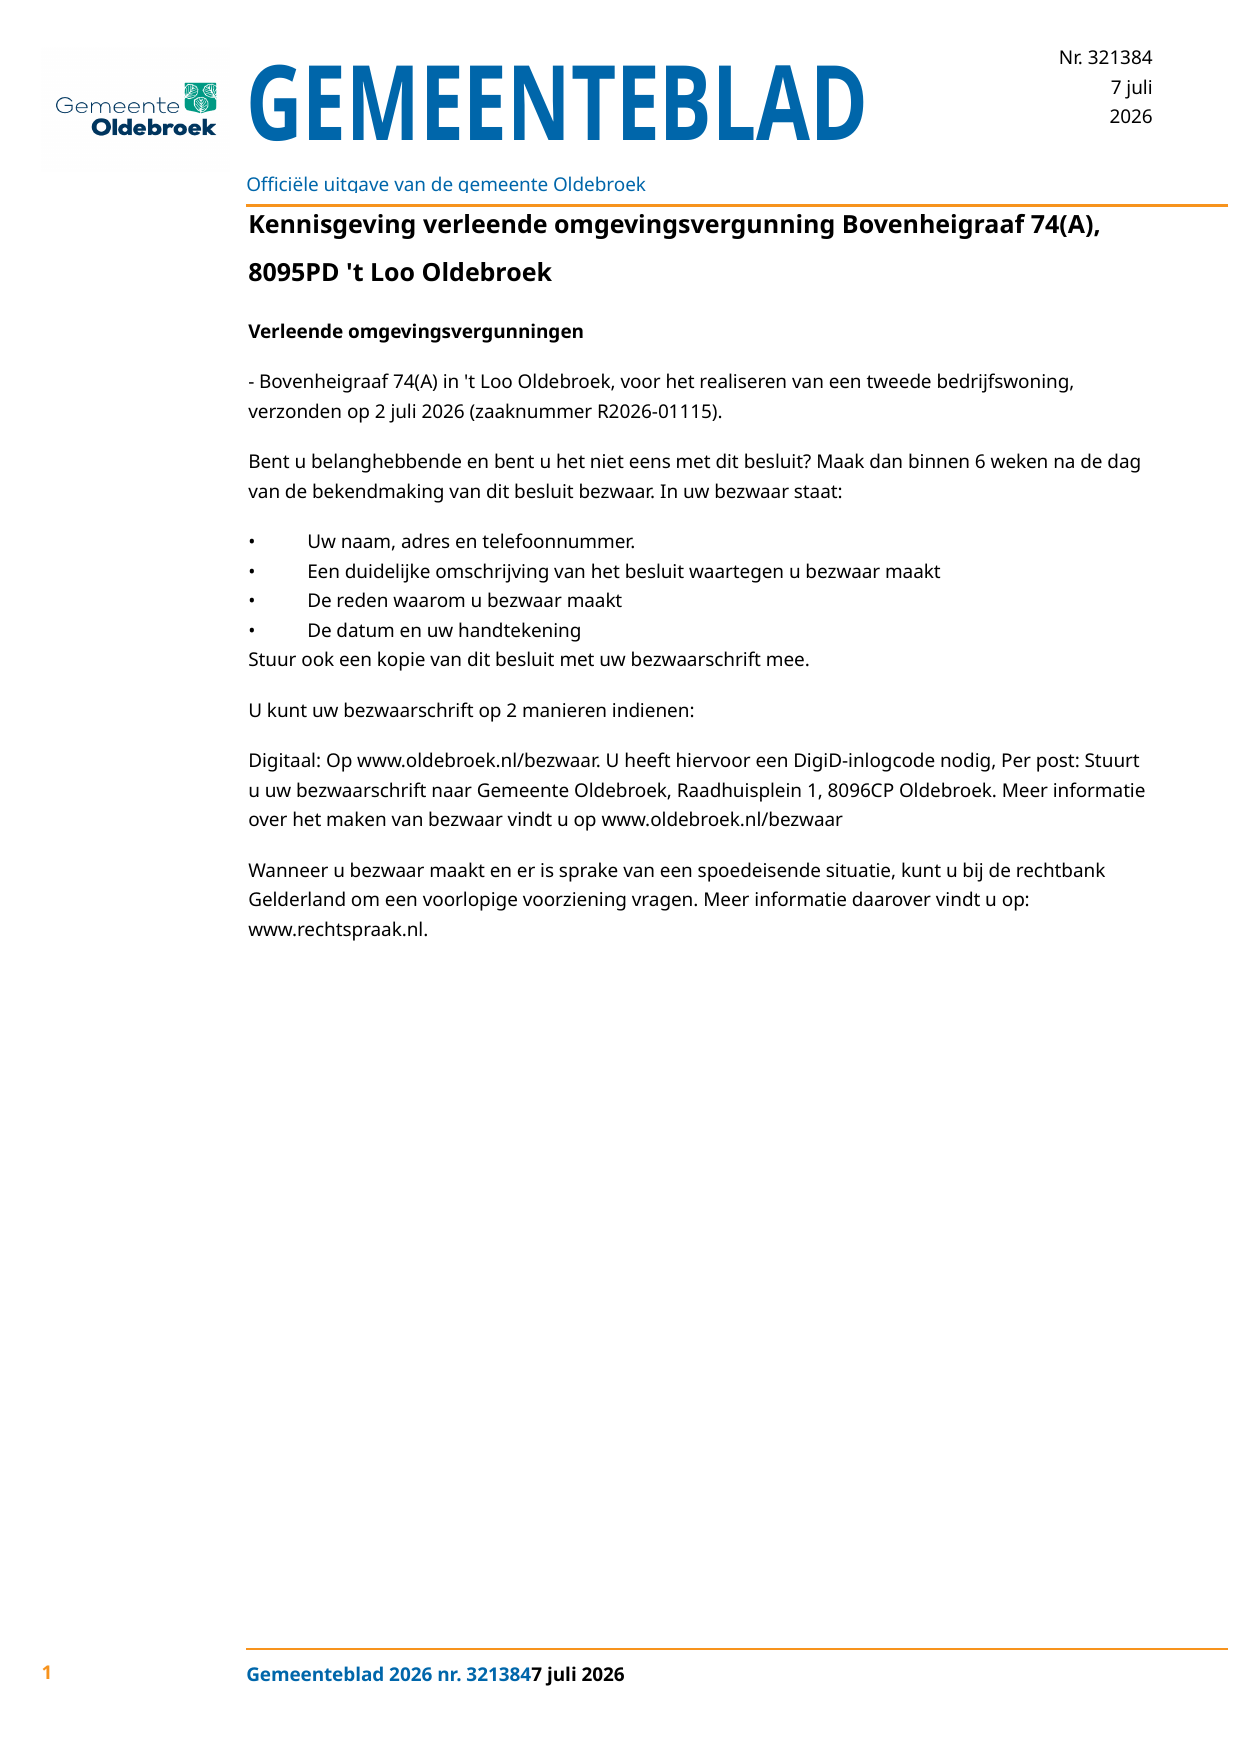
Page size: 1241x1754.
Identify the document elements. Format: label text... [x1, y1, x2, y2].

list Een duidelijke omschrijving van het besluit waartegen u bezwaar maakt [248, 558, 1152, 584]
text U kunt uw bezwaarschrift op 2 manieren indienen: [248, 697, 1152, 723]
text Wanneer u bezwaar maakt en er is sprake van een spoedeisende situatie, kunt u bij de rechtbank Gelderland om een voorlopige voorziening vragen. Meer informatie daarover vindt u op: www.rechtspraak.nl. [248, 857, 1152, 942]
list De reden waarom u bezwaar maakt [248, 587, 1152, 613]
list De datum en uw handtekening [248, 617, 1152, 643]
text Verleende omgevingsvergunningen [248, 318, 1152, 344]
text - Bovenheigraaf 74(A) in 't Loo Oldebroek, voor het realiseren van een tweede bedrijfswoning, verzonden op 2 juli 2026 (zaaknummer R2026-01115). [248, 368, 1152, 424]
list Uw naam, adres en telefoonnummer. [248, 528, 1152, 554]
text Kennisgeving verleende omgevingsvergunning Bovenheigraaf 74(A), 8095PD 't Loo Oldebroek [248, 207, 1152, 288]
text Digitaal: Op www.oldebroek.nl/bezwaar. U heeft hiervoor een DigiD-inlogcode nodig, Per post: Stuurt u uw bezwaarschrift naar Gemeente Oldebroek, Raadhuisplein 1, 8096CP Oldebroek. Meer informatie over het maken van bezwaar vindt u op www.oldebroek.nl/bezwaar [248, 747, 1152, 832]
picture [41, 47, 231, 172]
text Stuur ook een kopie van dit besluit met uw bezwaarschrift mee. [248, 647, 1152, 672]
text Bent u belanghebbende en bent u het niet eens met dit besluit? Maak dan binnen 6 weken na de dag van de bekendmaking van dit besluit bezwaar. In uw bezwaar staat: [248, 448, 1152, 504]
